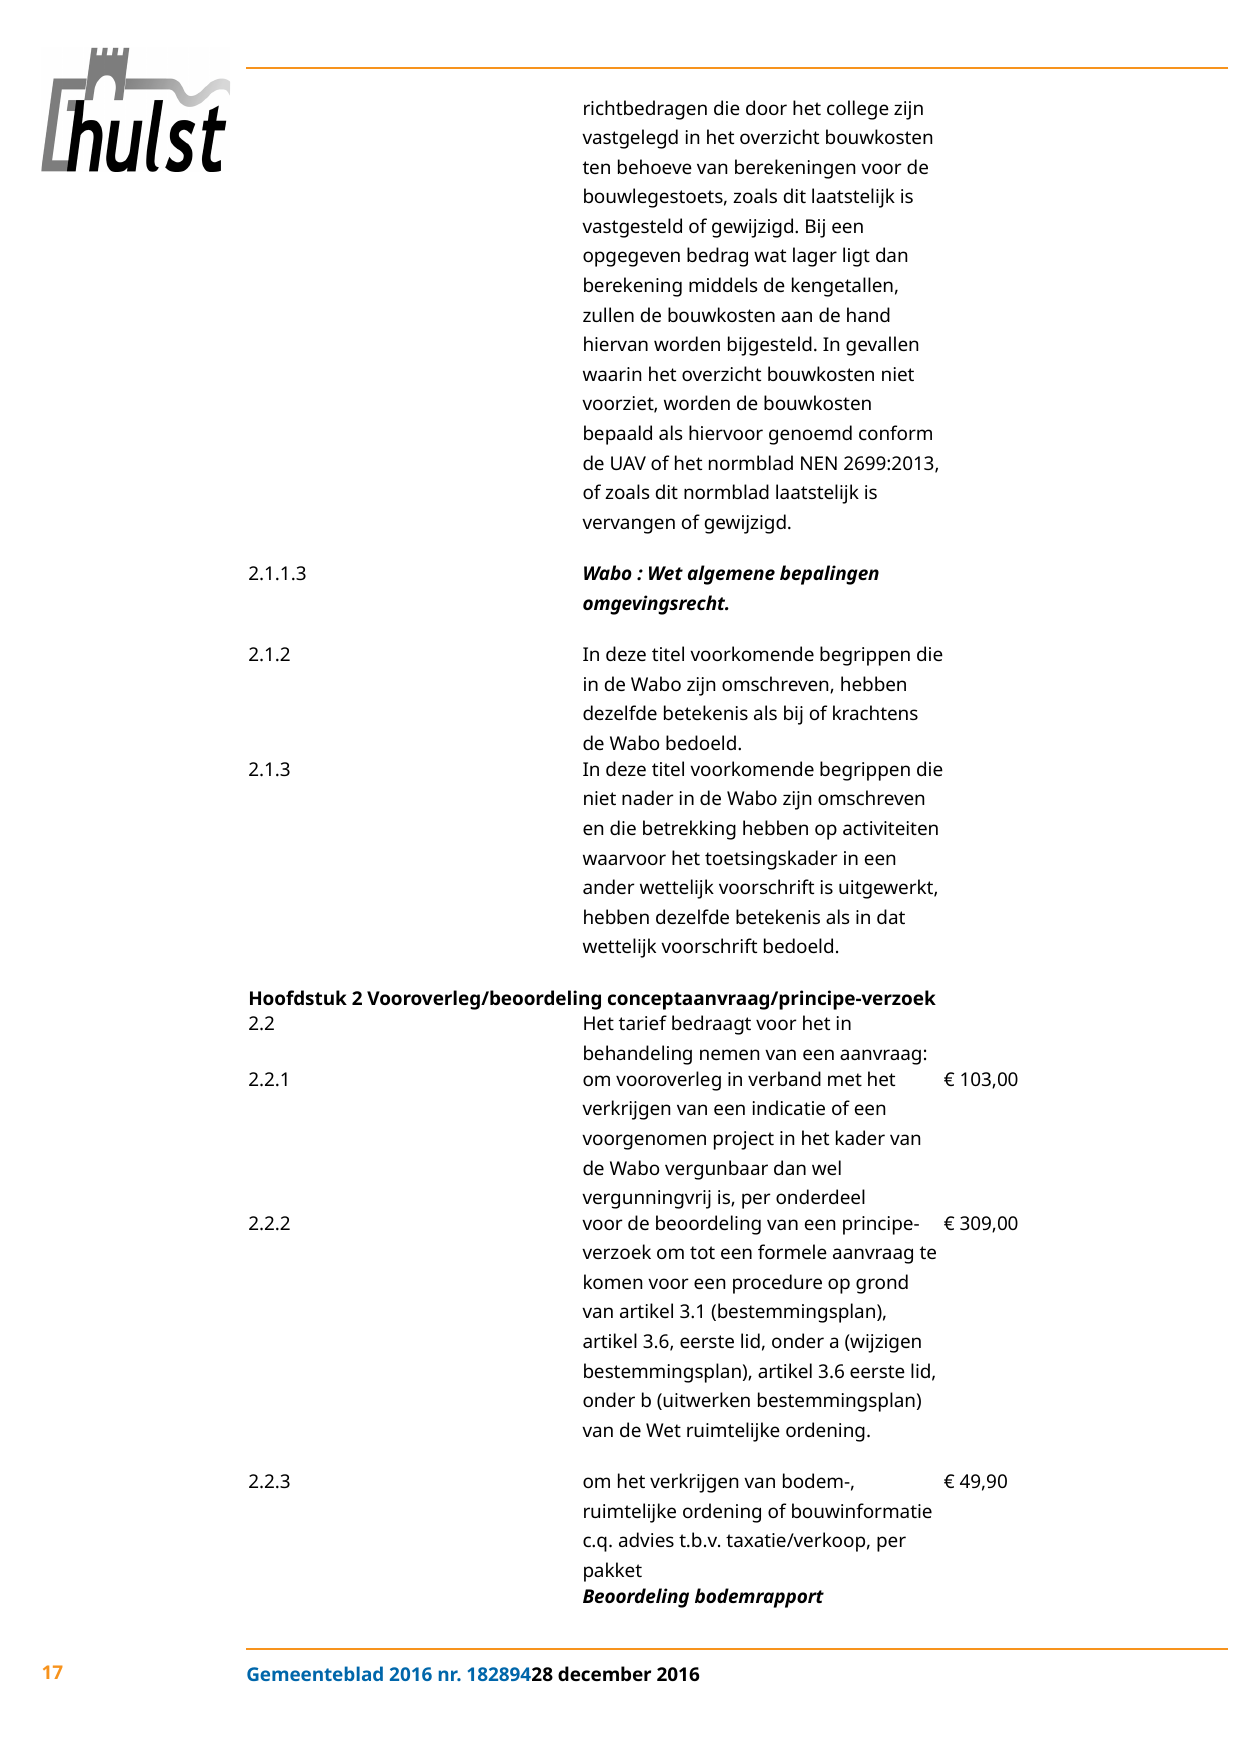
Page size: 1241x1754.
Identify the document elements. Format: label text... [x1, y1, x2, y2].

table_cell € 49,90 [944, 1469, 1152, 1583]
table_cell [582, 616, 944, 641]
table_cell om vooroverleg in verband met het verkrijgen van een indicatie of een voorgenomen project in het kader van de Wabo vergunbaar dan wel vergunningvrij is, per onderdeel [582, 1066, 944, 1210]
table_cell [944, 756, 1152, 959]
table_cell [944, 641, 1152, 756]
table_cell Het tarief bedraagt voor het in behandeling nemen van een aanvraag: [582, 1011, 944, 1066]
table_cell 2.2.1 [248, 1066, 582, 1210]
table_cell 2.2.3 [248, 1469, 582, 1583]
table_cell [582, 959, 944, 985]
table_cell [248, 959, 582, 985]
table_cell [248, 616, 582, 641]
table_cell € 309,00 [944, 1210, 1152, 1443]
table_cell [944, 1443, 1152, 1468]
table_cell [944, 1583, 1152, 1609]
table_cell [248, 535, 582, 560]
table_cell 2.1.2 [248, 641, 582, 756]
table_cell [248, 95, 582, 535]
table_cell Hoofdstuk 2 Vooroverleg/beoordeling conceptaanvraag/principe-verzoek [248, 985, 944, 1011]
table_cell [944, 535, 1152, 560]
table_cell [248, 1583, 582, 1609]
table_cell [944, 95, 1152, 535]
table_cell [944, 1011, 1152, 1066]
table_cell [248, 1443, 582, 1468]
table_cell In deze titel voorkomende begrippen die in de Wabo zijn omschreven, hebben dezelfde betekenis als bij of krachtens de Wabo bedoeld. [582, 641, 944, 756]
table_cell In deze titel voorkomende begrippen die niet nader in de Wabo zijn omschreven en die betrekking hebben op activiteiten waarvoor het toetsingskader in een ander wettelijk voorschrift is uitgewerkt, hebben dezelfde betekenis als in dat wettelijk voorschrift bedoeld. [582, 756, 944, 959]
table_cell 2.1.3 [248, 756, 582, 959]
table_cell [944, 985, 1152, 1011]
table_cell Wabo : Wet algemene bepalingen omgevingsrecht. [582, 560, 944, 616]
table_cell voor de beoordeling van een principe-verzoek om tot een formele aanvraag te komen voor een procedure op grond van artikel 3.1 (bestemmingsplan), artikel 3.6, eerste lid, onder a (wijzigen bestemmingsplan), artikel 3.6 eerste lid, onder b (uitwerken bestemmingsplan) van de Wet ruimtelijke ordening. [582, 1210, 944, 1443]
table_cell [944, 616, 1152, 641]
table_cell [944, 959, 1152, 985]
picture [41, 47, 231, 172]
table_cell Beoordeling bodemrapport [582, 1583, 944, 1609]
table_cell 2.2.2 [248, 1210, 582, 1443]
table_cell [582, 1443, 944, 1468]
table_cell richtbedragen die door het college zijn vastgelegd in het overzicht bouwkosten ten behoeve van berekeningen voor de bouwlegestoets, zoals dit laatstelijk is vastgesteld of gewijzigd. Bij een opgegeven bedrag wat lager ligt dan berekening middels de kengetallen, zullen de bouwkosten aan de hand hiervan worden bijgesteld. In gevallen waarin het overzicht bouwkosten niet voorziet, worden de bouwkosten bepaald als hiervoor genoemd conform de UAV of het normblad NEN 2699:2013, of zoals dit normblad laatstelijk is vervangen of gewijzigd. [582, 95, 944, 535]
table_cell € 103,00 [944, 1066, 1152, 1210]
table_cell [944, 560, 1152, 616]
table_cell 2.1.1.3 [248, 560, 582, 616]
table_cell 2.2 [248, 1011, 582, 1066]
table_cell [582, 535, 944, 560]
table_cell om het verkrijgen van bodem-, ruimtelijke ordening of bouwinformatie c.q. advies t.b.v. taxatie/verkoop, per pakket [582, 1469, 944, 1583]
